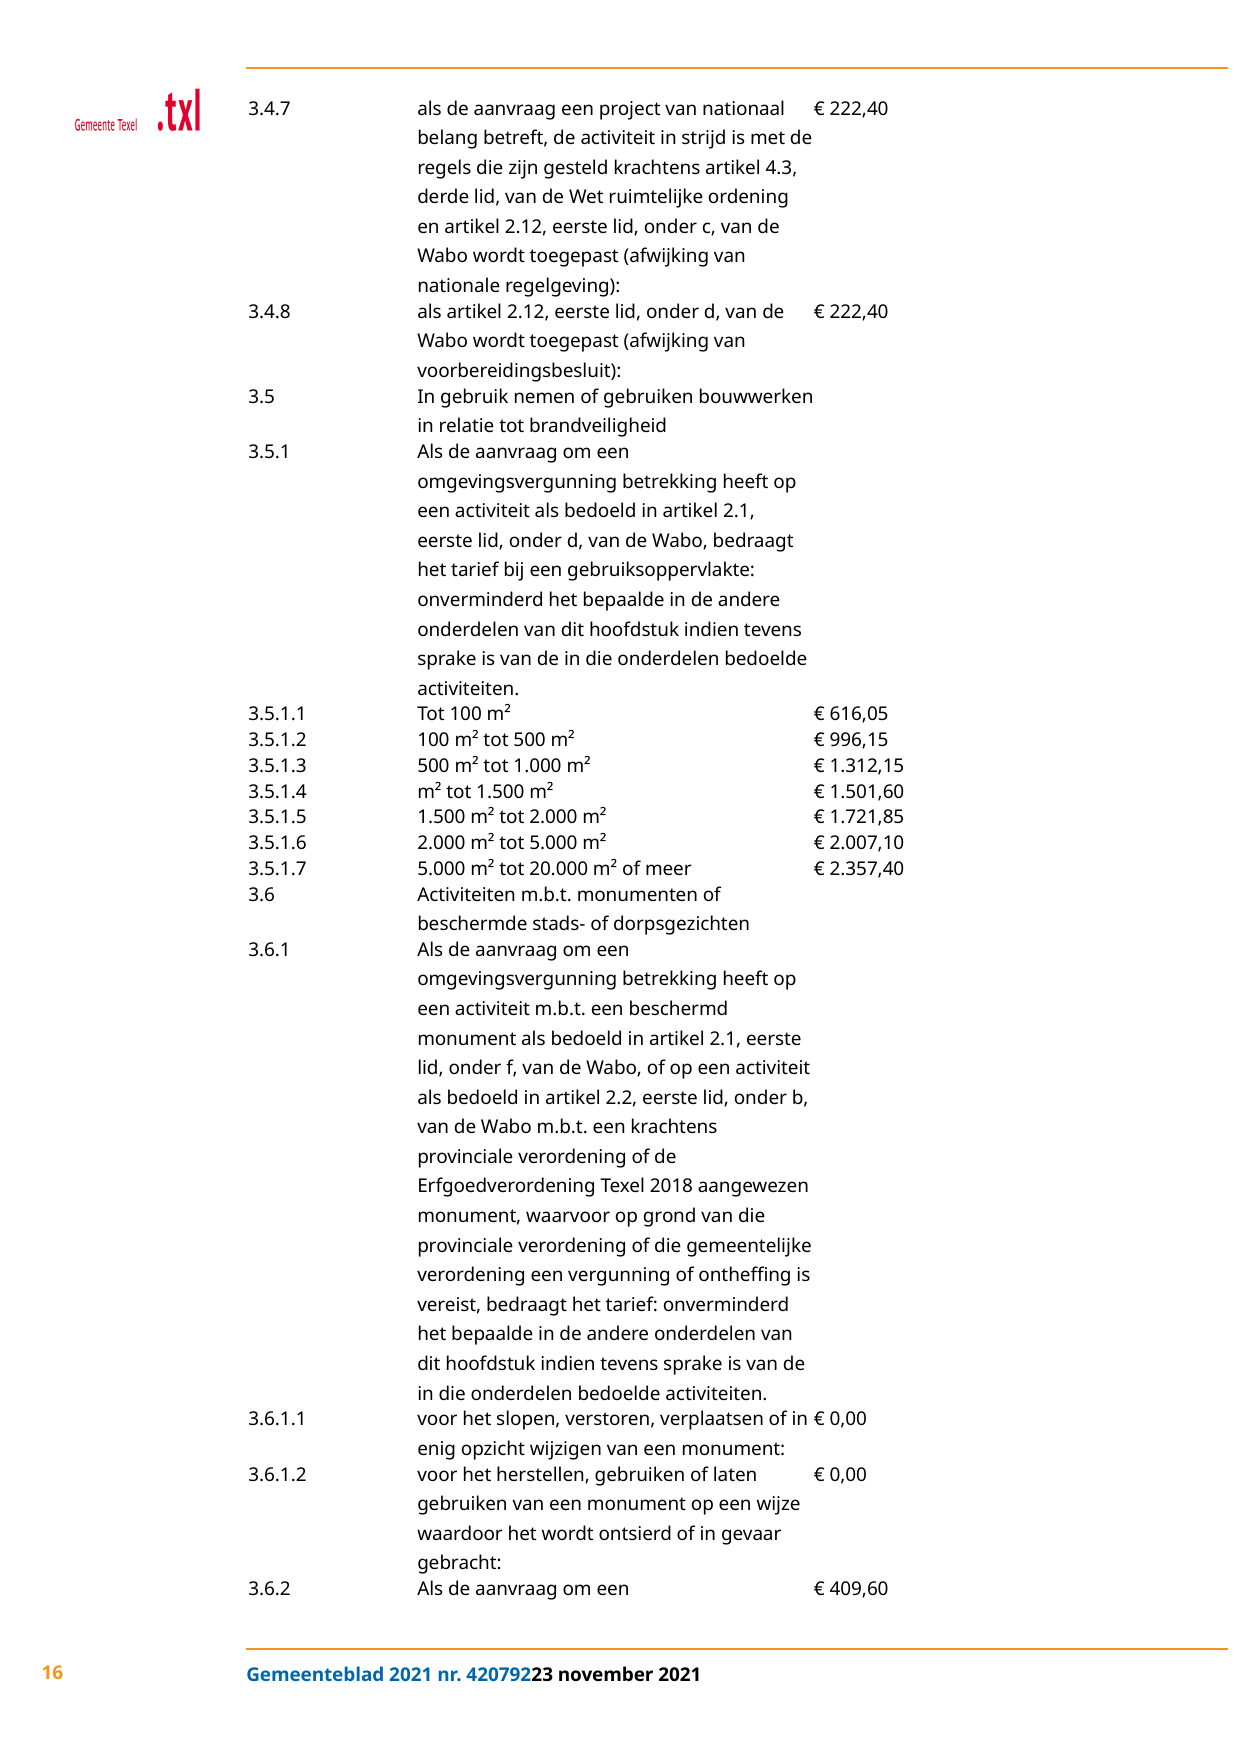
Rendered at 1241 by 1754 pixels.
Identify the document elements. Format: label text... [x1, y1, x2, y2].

table_cell 3.6.1 [248, 936, 417, 1406]
table_cell [814, 881, 983, 936]
table_cell [983, 855, 1152, 881]
table_cell [983, 881, 1152, 936]
table_cell 3.4.8 [248, 298, 417, 383]
table_cell [983, 804, 1152, 829]
table_cell € 0,00 [814, 1406, 983, 1461]
table_cell [983, 726, 1152, 752]
table_cell voor het slopen, verstoren, verplaatsen of in enig opzicht wijzigen van een monument: [417, 1406, 814, 1461]
table_cell [983, 701, 1152, 726]
table_cell € 222,40 [814, 298, 983, 383]
table_cell € 996,15 [814, 726, 983, 752]
table_cell 3.6.1.2 [248, 1461, 417, 1575]
table_cell Tot 100 m² [417, 701, 814, 726]
table_cell 3.5.1.1 [248, 701, 417, 726]
table_cell als de aanvraag een project van nationaal belang betreft, de activiteit in strijd is met de regels die zijn gesteld krachtens artikel 4.3, derde lid, van de Wet ruimtelijke ordening en artikel 2.12, eerste lid, onder c, van de Wabo wordt toegepast (afwijking van nationale regelgeving): [417, 95, 814, 298]
table_cell Als de aanvraag om een omgevingsvergunning betrekking heeft op een activiteit m.b.t. een beschermd monument als bedoeld in artikel 2.1, eerste lid, onder f, van de Wabo, of op een activiteit als bedoeld in artikel 2.2, eerste lid, onder b, van de Wabo m.b.t. een krachtens provinciale verordening of de Erfgoedverordening Texel 2018 aangewezen monument, waarvoor op grond van die provinciale verordening of die gemeentelijke verordening een vergunning of ontheffing is vereist, bedraagt het tarief: onverminderd het bepaalde in de andere onderdelen van dit hoofdstuk indien tevens sprake is van de in die onderdelen bedoelde activiteiten. [417, 936, 814, 1406]
table_cell € 1.501,60 [814, 778, 983, 803]
table_cell [814, 438, 983, 701]
table_cell 500 m² tot 1.000 m² [417, 752, 814, 778]
table_cell 3.5 [248, 383, 417, 438]
table_cell [983, 752, 1152, 778]
table_cell 3.5.1.4 [248, 778, 417, 803]
table_cell 3.5.1.5 [248, 804, 417, 829]
table_cell 3.5.1 [248, 438, 417, 701]
table_cell 3.5.1.7 [248, 855, 417, 881]
table_cell 100 m² tot 500 m² [417, 726, 814, 752]
table_cell [814, 936, 983, 1406]
table_cell € 0,00 [814, 1461, 983, 1575]
table_cell 3.5.1.2 [248, 726, 417, 752]
table_cell Activiteiten m.b.t. monumenten of beschermde stads- of dorpsgezichten [417, 881, 814, 936]
table_cell Als de aanvraag om een omgevingsvergunning betrekking heeft op een activiteit als bedoeld in artikel 2.1, eerste lid, onder d, van de Wabo, bedraagt het tarief bij een gebruiksoppervlakte: onverminderd het bepaalde in de andere onderdelen van dit hoofdstuk indien tevens sprake is van de in die onderdelen bedoelde activiteiten. [417, 438, 814, 701]
table_cell m² tot 1.500 m² [417, 778, 814, 803]
table_cell [983, 829, 1152, 855]
table_cell [983, 936, 1152, 1406]
table_cell € 1.312,15 [814, 752, 983, 778]
table_cell [983, 383, 1152, 438]
table_cell [983, 438, 1152, 701]
table_cell € 1.721,85 [814, 804, 983, 829]
table_cell [983, 1406, 1152, 1461]
table_cell In gebruik nemen of gebruiken bouwwerken in relatie tot brandveiligheid [417, 383, 814, 438]
table_cell 2.000 m² tot 5.000 m² [417, 829, 814, 855]
table_cell € 2.007,10 [814, 829, 983, 855]
table_cell [983, 1461, 1152, 1575]
table_cell € 2.357,40 [814, 855, 983, 881]
table_cell 5.000 m² tot 20.000 m² of meer [417, 855, 814, 881]
table_cell 3.6 [248, 881, 417, 936]
table_cell voor het herstellen, gebruiken of laten gebruiken van een monument op een wijze waardoor het wordt ontsierd of in gevaar gebracht: [417, 1461, 814, 1575]
table_cell € 616,05 [814, 701, 983, 726]
table_cell 1.500 m² tot 2.000 m² [417, 804, 814, 829]
table_cell [814, 383, 983, 438]
table_cell 3.6.1.1 [248, 1406, 417, 1461]
table_cell Als de aanvraag om een [417, 1575, 814, 1601]
table_cell [983, 298, 1152, 383]
table_cell [983, 1575, 1152, 1601]
table_cell 3.5.1.3 [248, 752, 417, 778]
table_cell € 222,40 [814, 95, 983, 298]
table_cell 3.5.1.6 [248, 829, 417, 855]
table_cell als artikel 2.12, eerste lid, onder d, van de Wabo wordt toegepast (afwijking van voorbereidingsbesluit): [417, 298, 814, 383]
picture [41, 47, 231, 172]
table_cell [983, 778, 1152, 803]
table_cell [983, 95, 1152, 298]
table_cell € 409,60 [814, 1575, 983, 1601]
table_cell 3.6.2 [248, 1575, 417, 1601]
table_cell 3.4.7 [248, 95, 417, 298]
